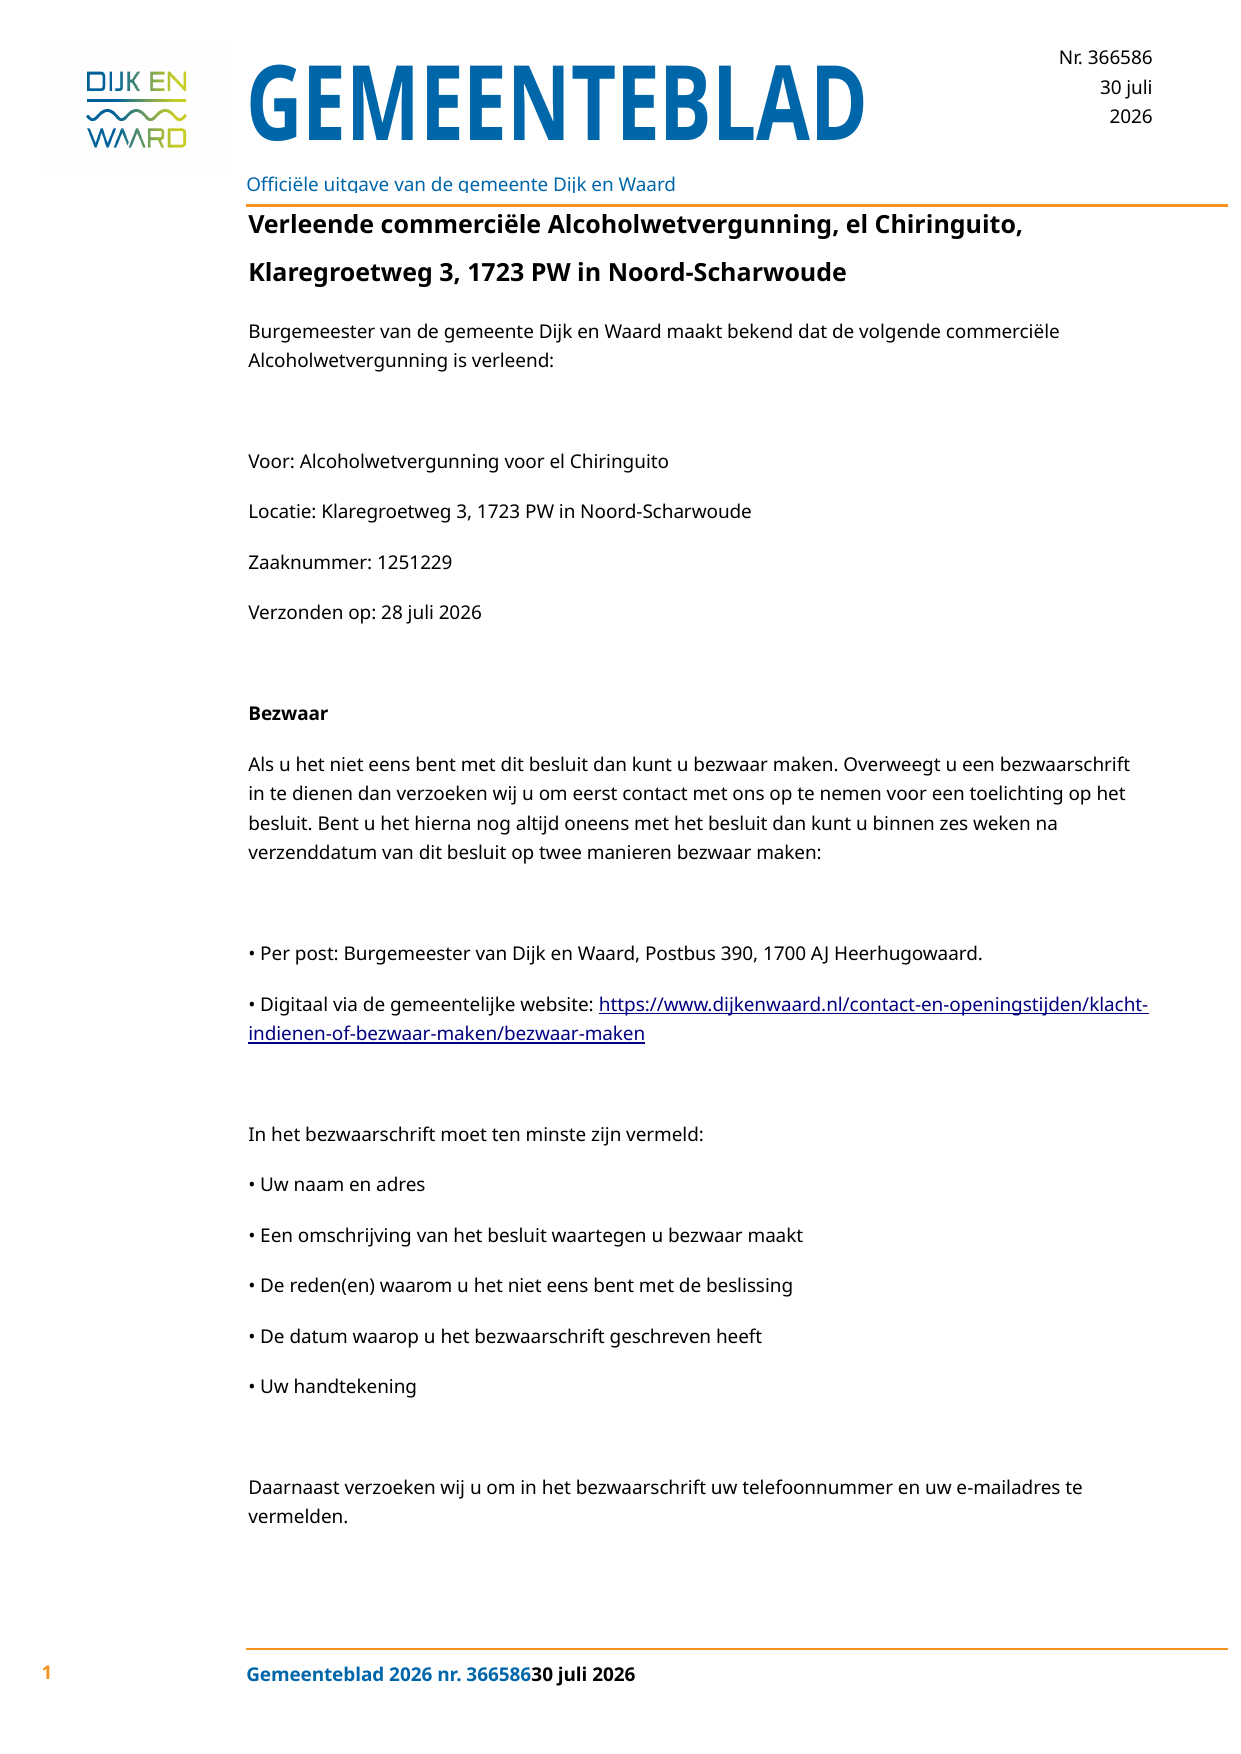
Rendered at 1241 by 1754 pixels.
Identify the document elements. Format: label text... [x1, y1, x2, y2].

text Burgemeester van de gemeente Dijk en Waard maakt bekend dat de volgende commerciële Alcoholwetvergunning is verleend: [248, 318, 1152, 373]
text Daarnaast verzoeken wij u om in het bezwaarschrift uw telefoonnummer en uw e-mailadres te vermelden. [248, 1474, 1152, 1529]
text Voor: Alcoholwetvergunning voor el Chiringuito [248, 448, 1152, 474]
text Als u het niet eens bent met dit besluit dan kunt u bezwaar maken. Overweegt u een bezwaarschrift in te dienen dan verzoeken wij u om eerst contact met ons op te nemen voor een toelichting op het besluit. Bent u het hierna nog altijd oneens met het besluit dan kunt u binnen zes weken na verzenddatum van dit besluit op twee manieren bezwaar maken: [248, 751, 1152, 865]
text • Per post: Burgemeester van Dijk en Waard, Postbus 390, 1700 AJ Heerhugowaard. [248, 940, 1152, 966]
text Verzonden op: 28 juli 2026 [248, 599, 1152, 625]
text Zaaknummer: 1251229 [248, 549, 1152, 575]
text In het bezwaarschrift moet ten minste zijn vermeld: [248, 1121, 1152, 1147]
text • De datum waarop u het bezwaarschrift geschreven heeft [248, 1323, 1152, 1349]
text Verleende commerciële Alcoholwetvergunning, el Chiringuito, Klaregroetweg 3, 1723 PW in Noord-Scharwoude [248, 207, 1152, 288]
text Bezwaar [248, 700, 1152, 726]
text • De reden(en) waarom u het niet eens bent met de beslissing [248, 1272, 1152, 1298]
text • Uw naam en adres [248, 1172, 1152, 1197]
text • Uw handtekening [248, 1373, 1152, 1399]
text • Een omschrijving van het besluit waartegen u bezwaar maakt [248, 1222, 1152, 1248]
text Locatie: Klaregroetweg 3, 1723 PW in Noord-Scharwoude [248, 499, 1152, 524]
text • Digitaal via de gemeentelijke website: https://www.dijkenwaard.nl/contact-en-openingstijden/klacht-indienen-of-bezwaar-maken/bezwaar-maken [248, 991, 1152, 1046]
picture [41, 47, 231, 172]
